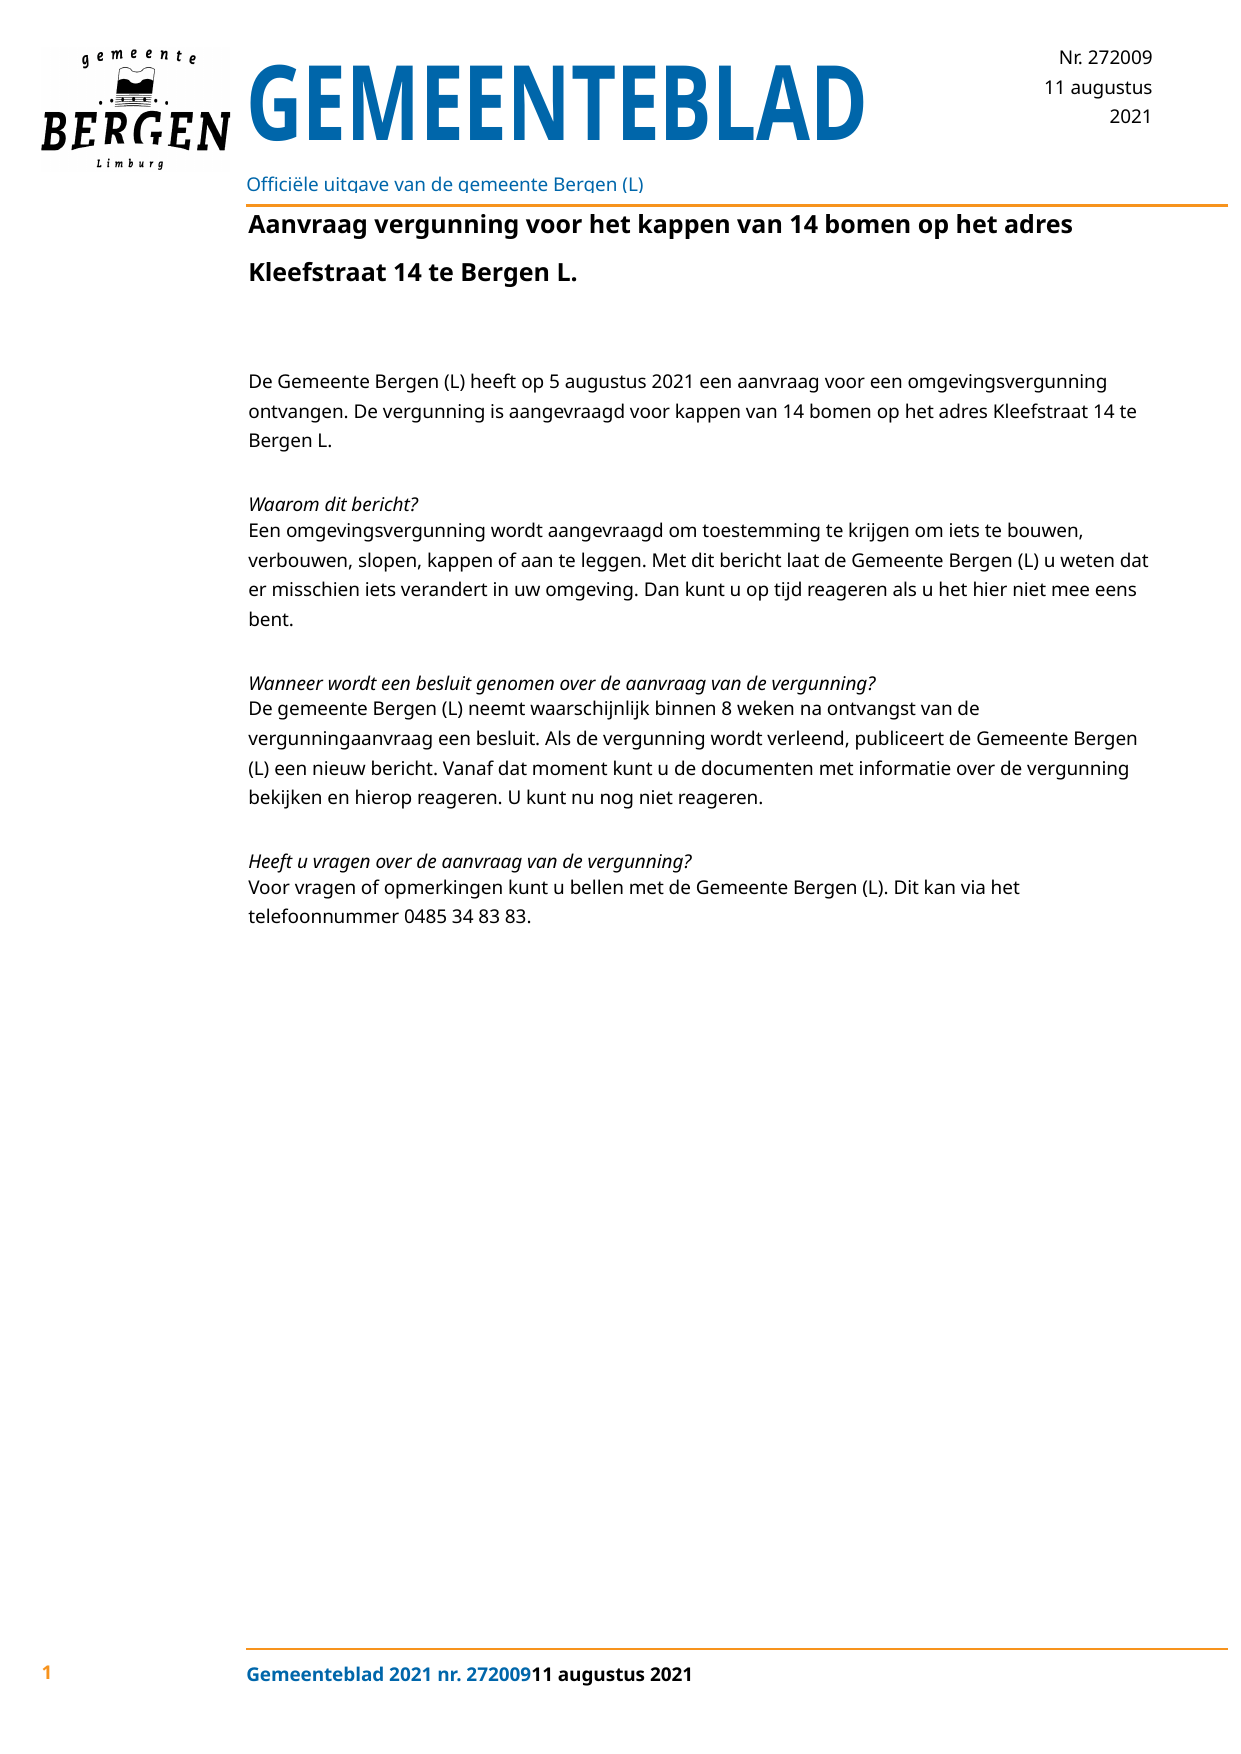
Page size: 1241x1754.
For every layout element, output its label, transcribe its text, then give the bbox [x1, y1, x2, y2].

text Wanneer wordt een besluit genomen over de aanvraag van de vergunning? [248, 670, 1152, 696]
text Waarom dit bericht? [248, 491, 1152, 517]
text Aanvraag vergunning voor het kappen van 14 bomen op het adres Kleefstraat 14 te Bergen L. [248, 207, 1152, 288]
picture [41, 47, 231, 172]
text De Gemeente Bergen (L) heeft op 5 augustus 2021 een aanvraag voor een omgevingsvergunning ontvangen. De vergunning is aangevraagd voor kappen van 14 bomen op het adres Kleefstraat 14 te Bergen L. [248, 368, 1152, 453]
text De gemeente Bergen (L) neemt waarschijnlijk binnen 8 weken na ontvangst van de vergunningaanvraag een besluit. Als de vergunning wordt verleend, publiceert de Gemeente Bergen (L) een nieuw bericht. Vanaf dat moment kunt u de documenten met informatie over de vergunning bekijken en hierop reageren. U kunt nu nog niet reageren. [248, 696, 1152, 810]
text Voor vragen of opmerkingen kunt u bellen met de Gemeente Bergen (L). Dit kan via het telefoonnummer 0485 34 83 83. [248, 874, 1152, 929]
text Heeft u vragen over de aanvraag van de vergunning? [248, 848, 1152, 874]
text Een omgevingsvergunning wordt aangevraagd om toestemming te krijgen om iets te bouwen, verbouwen, slopen, kappen of aan te leggen. Met dit bericht laat de Gemeente Bergen (L) u weten dat er misschien iets verandert in uw omgeving. Dan kunt u op tijd reageren als u het hier niet mee eens bent. [248, 517, 1152, 632]
